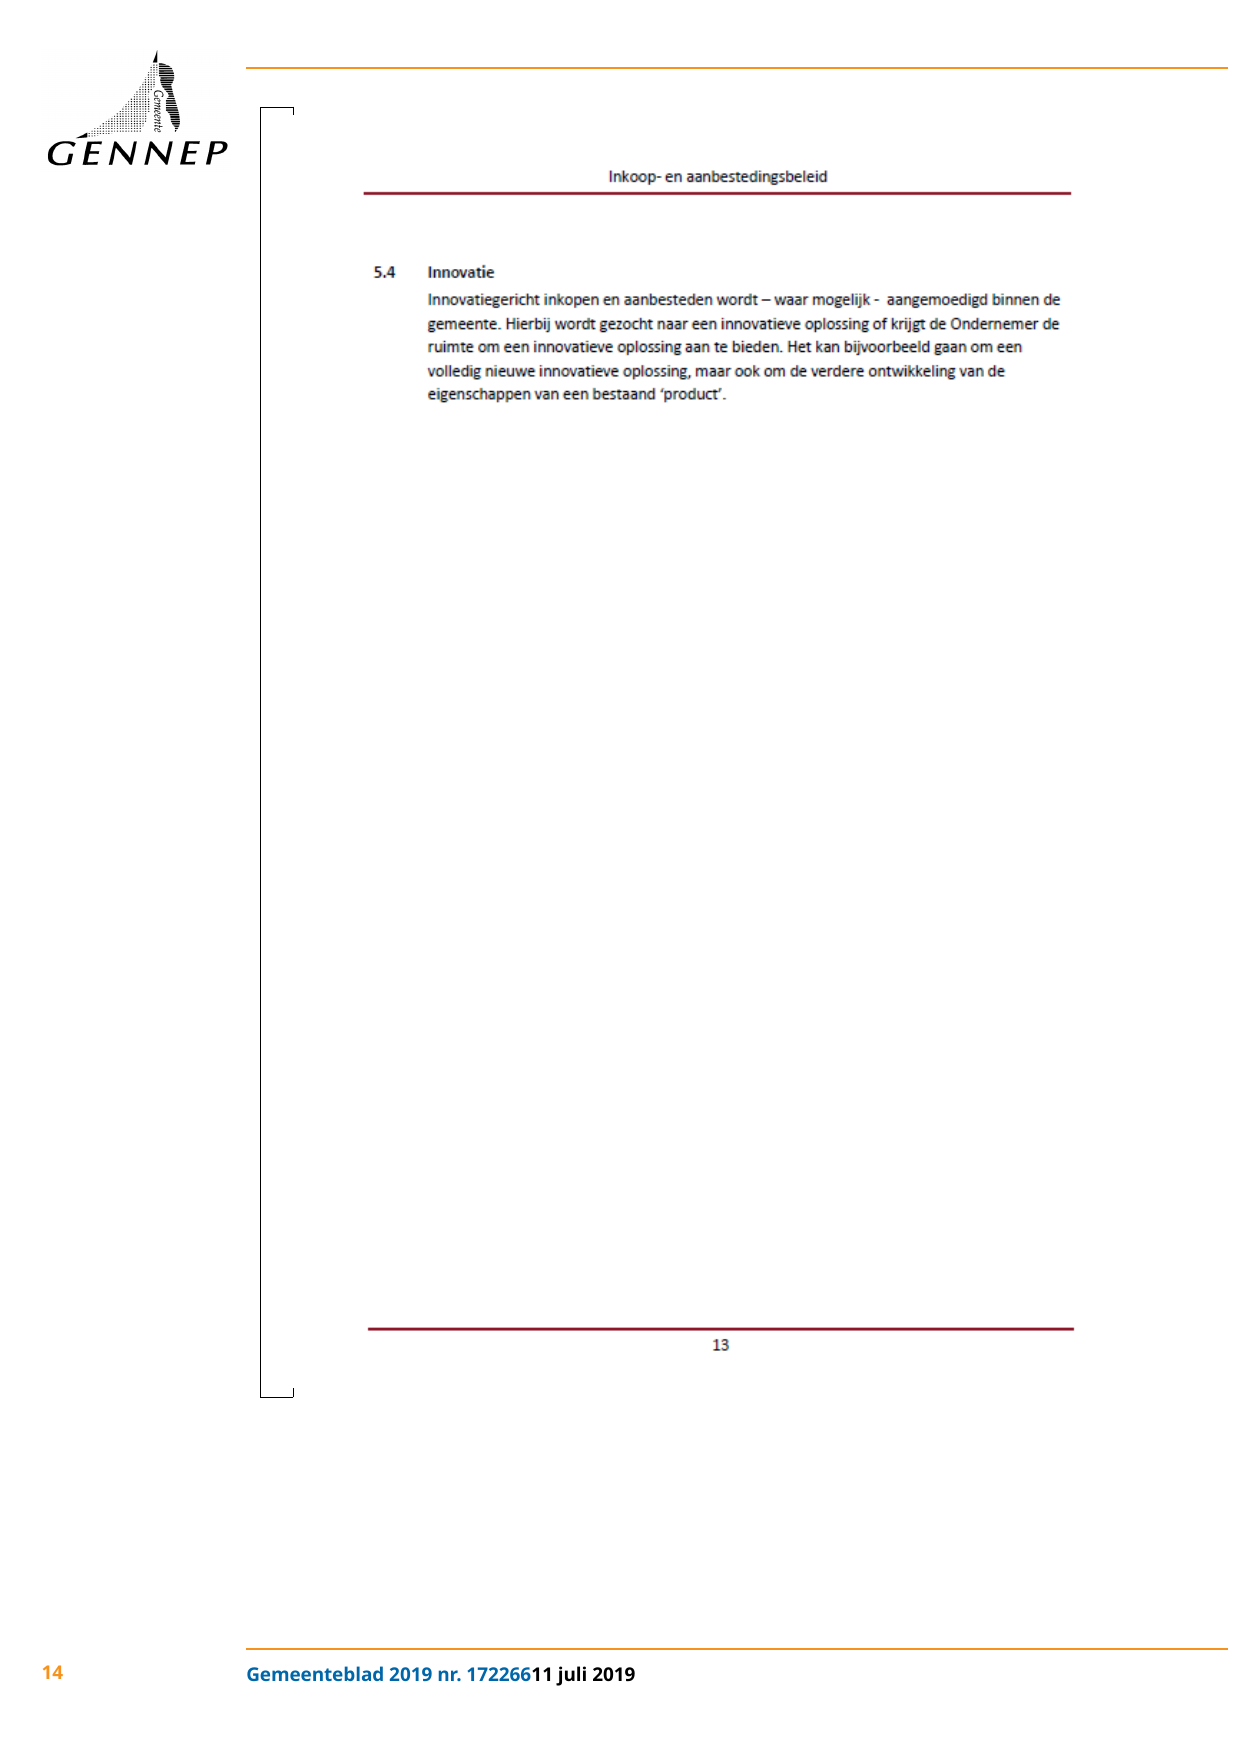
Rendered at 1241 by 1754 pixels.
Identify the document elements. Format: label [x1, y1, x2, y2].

picture [268, 115, 1173, 1388]
picture [41, 47, 231, 172]
